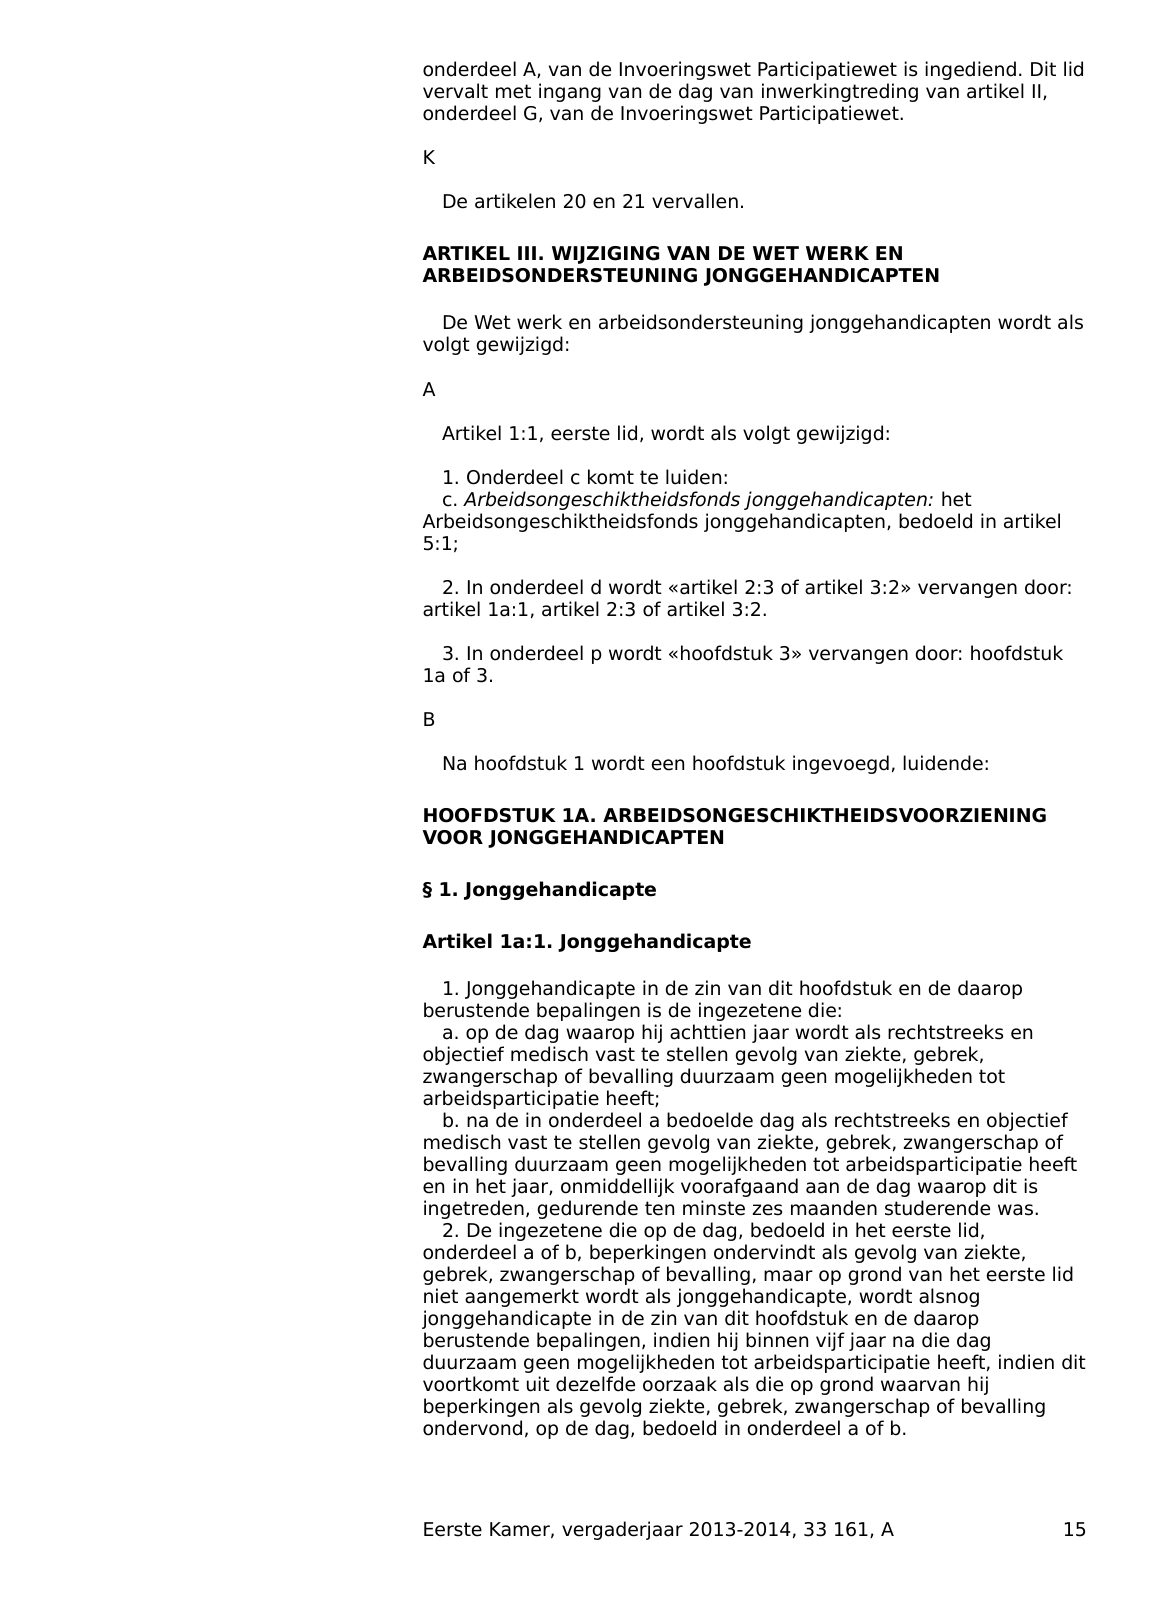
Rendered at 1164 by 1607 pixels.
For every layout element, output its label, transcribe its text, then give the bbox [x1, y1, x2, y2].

text 1. Jonggehandicapte in de zin van dit hoofdstuk en de daarop berustende bepalingen is de ingezetene die: [422, 978, 1087, 1022]
text Na hoofdstuk 1 wordt een hoofdstuk ingevoegd, luidende: [422, 753, 1087, 775]
text 2. De ingezetene die op de dag, bedoeld in het eerste lid, onderdeel a of b, beperkingen ondervindt als gevolg van ziekte, gebrek, zwangerschap of bevalling, maar op grond van het eerste lid niet aangemerkt wordt als jonggehandicapte, wordt alsnog jonggehandicapte in de zin van dit hoofdstuk en de daarop berustende bepalingen, indien hij binnen vijf jaar na die dag duurzaam geen mogelijkheden tot arbeidsparticipatie heeft, indien dit voortkomt uit dezelfde oorzaak als die op grond waarvan hij beperkingen als gevolg ziekte, gebrek, zwangerschap of bevalling ondervond, op de dag, bedoeld in onderdeel a of b. [422, 1220, 1087, 1440]
text De Wet werk en arbeidsondersteuning jonggehandicapten wordt als volgt gewijzigd: [422, 312, 1087, 356]
subtitle ARTIKEL III. WIJZIGING VAN DE WET WERK EN ARBEIDSONDERSTEUNING JONGGEHANDICAPTEN [422, 243, 1087, 287]
text 2. In onderdeel d wordt «artikel 2:3 of artikel 3:2» vervangen door: artikel 1a:1, artikel 2:3 of artikel 3:2. [422, 577, 1087, 621]
text onderdeel A, van de Invoeringswet Participatiewet is ingediend. Dit lid vervalt met ingang van de dag van inwerkingtreding van artikel II, onderdeel G, van de Invoeringswet Participatiewet. [422, 59, 1087, 125]
text a. op de dag waarop hij achttien jaar wordt als rechtstreeks en objectief medisch vast te stellen gevolg van ziekte, gebrek, zwangerschap of bevalling duurzaam geen mogelijkheden tot arbeidsparticipatie heeft; [422, 1022, 1087, 1110]
text A [422, 378, 1087, 400]
text De artikelen 20 en 21 vervallen. [422, 191, 1087, 213]
text Artikel 1:1, eerste lid, wordt als volgt gewijzigd: [422, 423, 1087, 444]
subtitle HOOFDSTUK 1A. ARBEIDSONGESCHIKTHEIDSVOORZIENING VOOR JONGGEHANDICAPTEN [422, 805, 1087, 849]
text c. Arbeidsongeschiktheidsfonds jonggehandicapten: het Arbeidsongeschiktheidsfonds jonggehandicapten, bedoeld in artikel 5:1; [422, 489, 1087, 555]
subtitle Artikel 1a:1. Jonggehandicapte [422, 931, 1087, 953]
text b. na de in onderdeel a bedoelde dag als rechtstreeks en objectief medisch vast te stellen gevolg van ziekte, gebrek, zwangerschap of bevalling duurzaam geen mogelijkheden tot arbeidsparticipatie heeft en in het jaar, onmiddellijk voorafgaand aan de dag waarop dit is ingetreden, gedurende ten minste zes maanden studerende was. [422, 1110, 1087, 1220]
text 3. In onderdeel p wordt «hoofdstuk 3» vervangen door: hoofdstuk 1a of 3. [422, 643, 1087, 687]
subtitle § 1. Jonggehandicapte [422, 879, 1087, 901]
text K [422, 147, 1087, 169]
text 1. Onderdeel c komt te luiden: [422, 467, 1087, 489]
text B [422, 709, 1087, 731]
